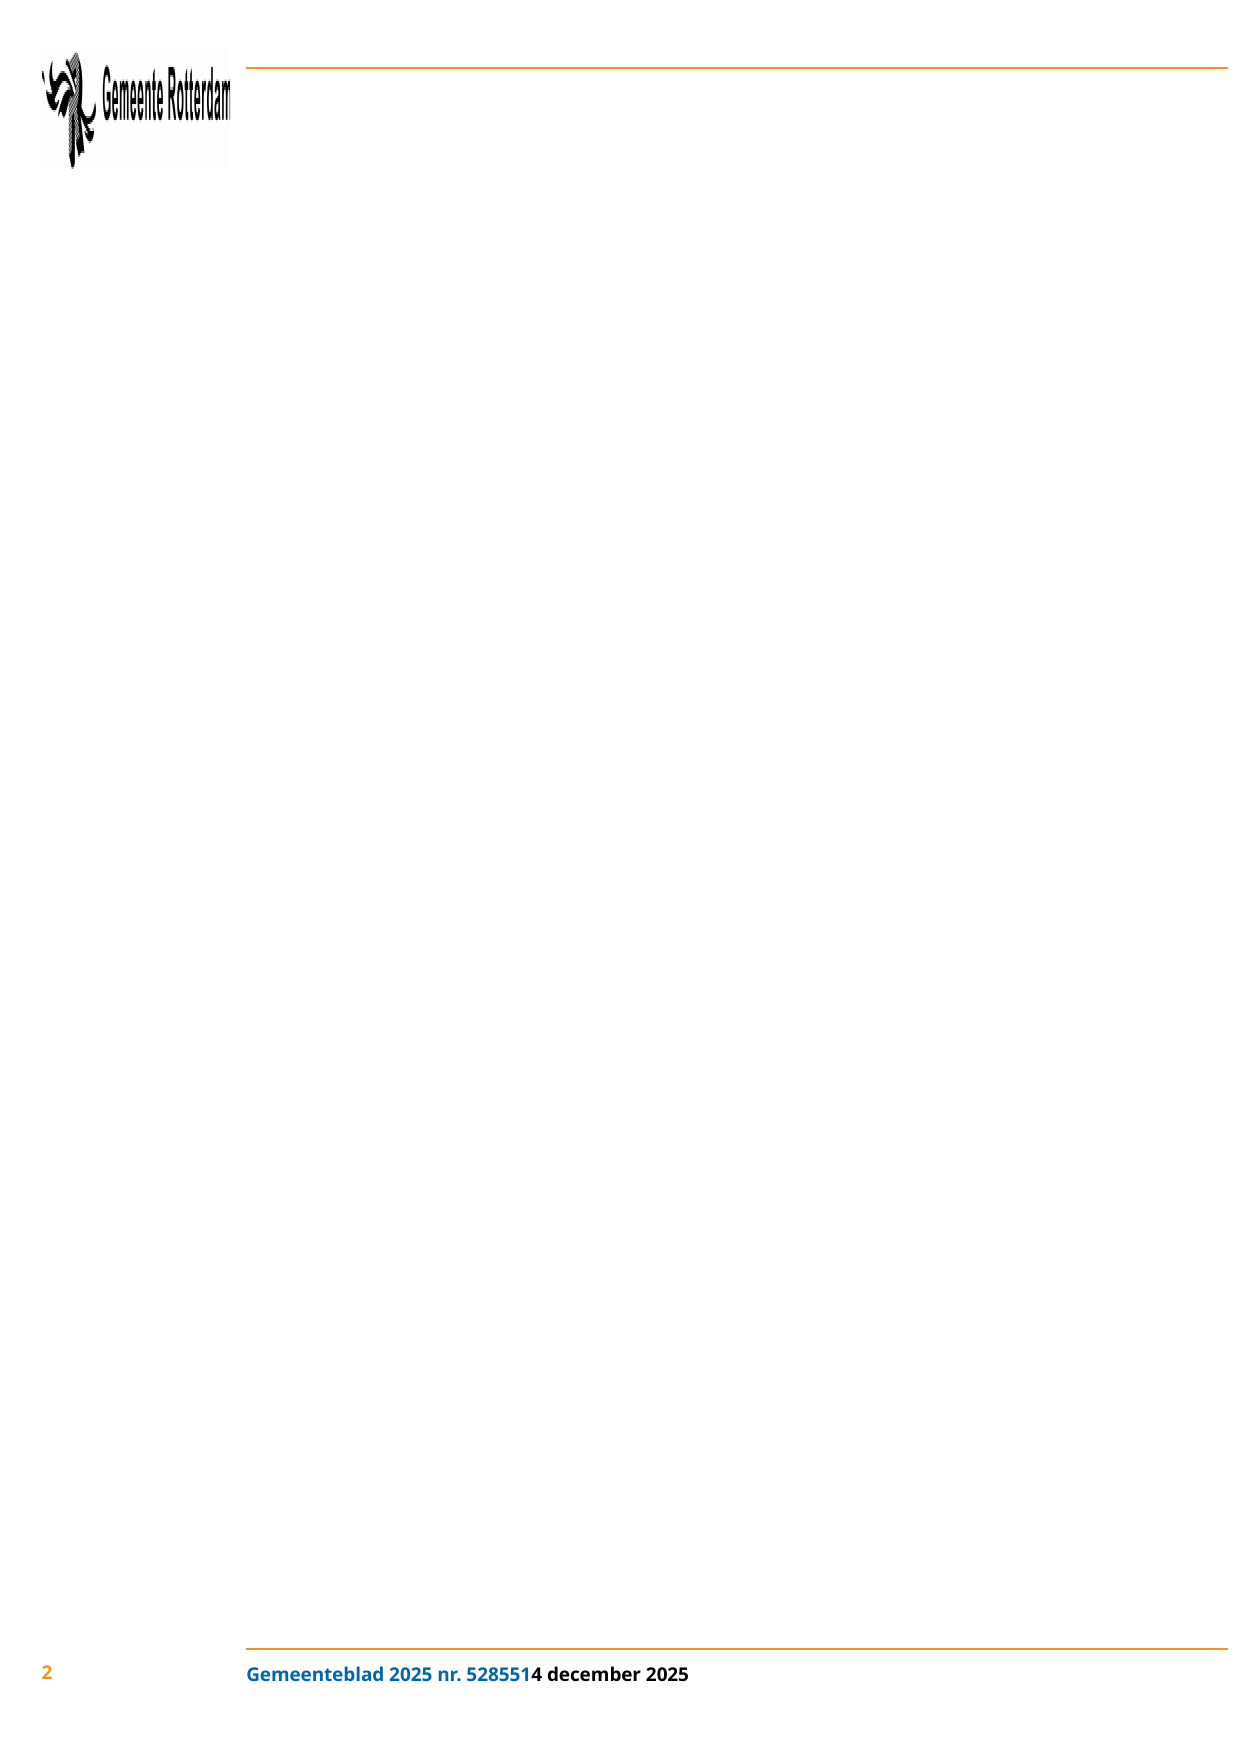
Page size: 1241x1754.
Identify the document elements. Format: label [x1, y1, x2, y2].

picture [41, 47, 231, 172]
